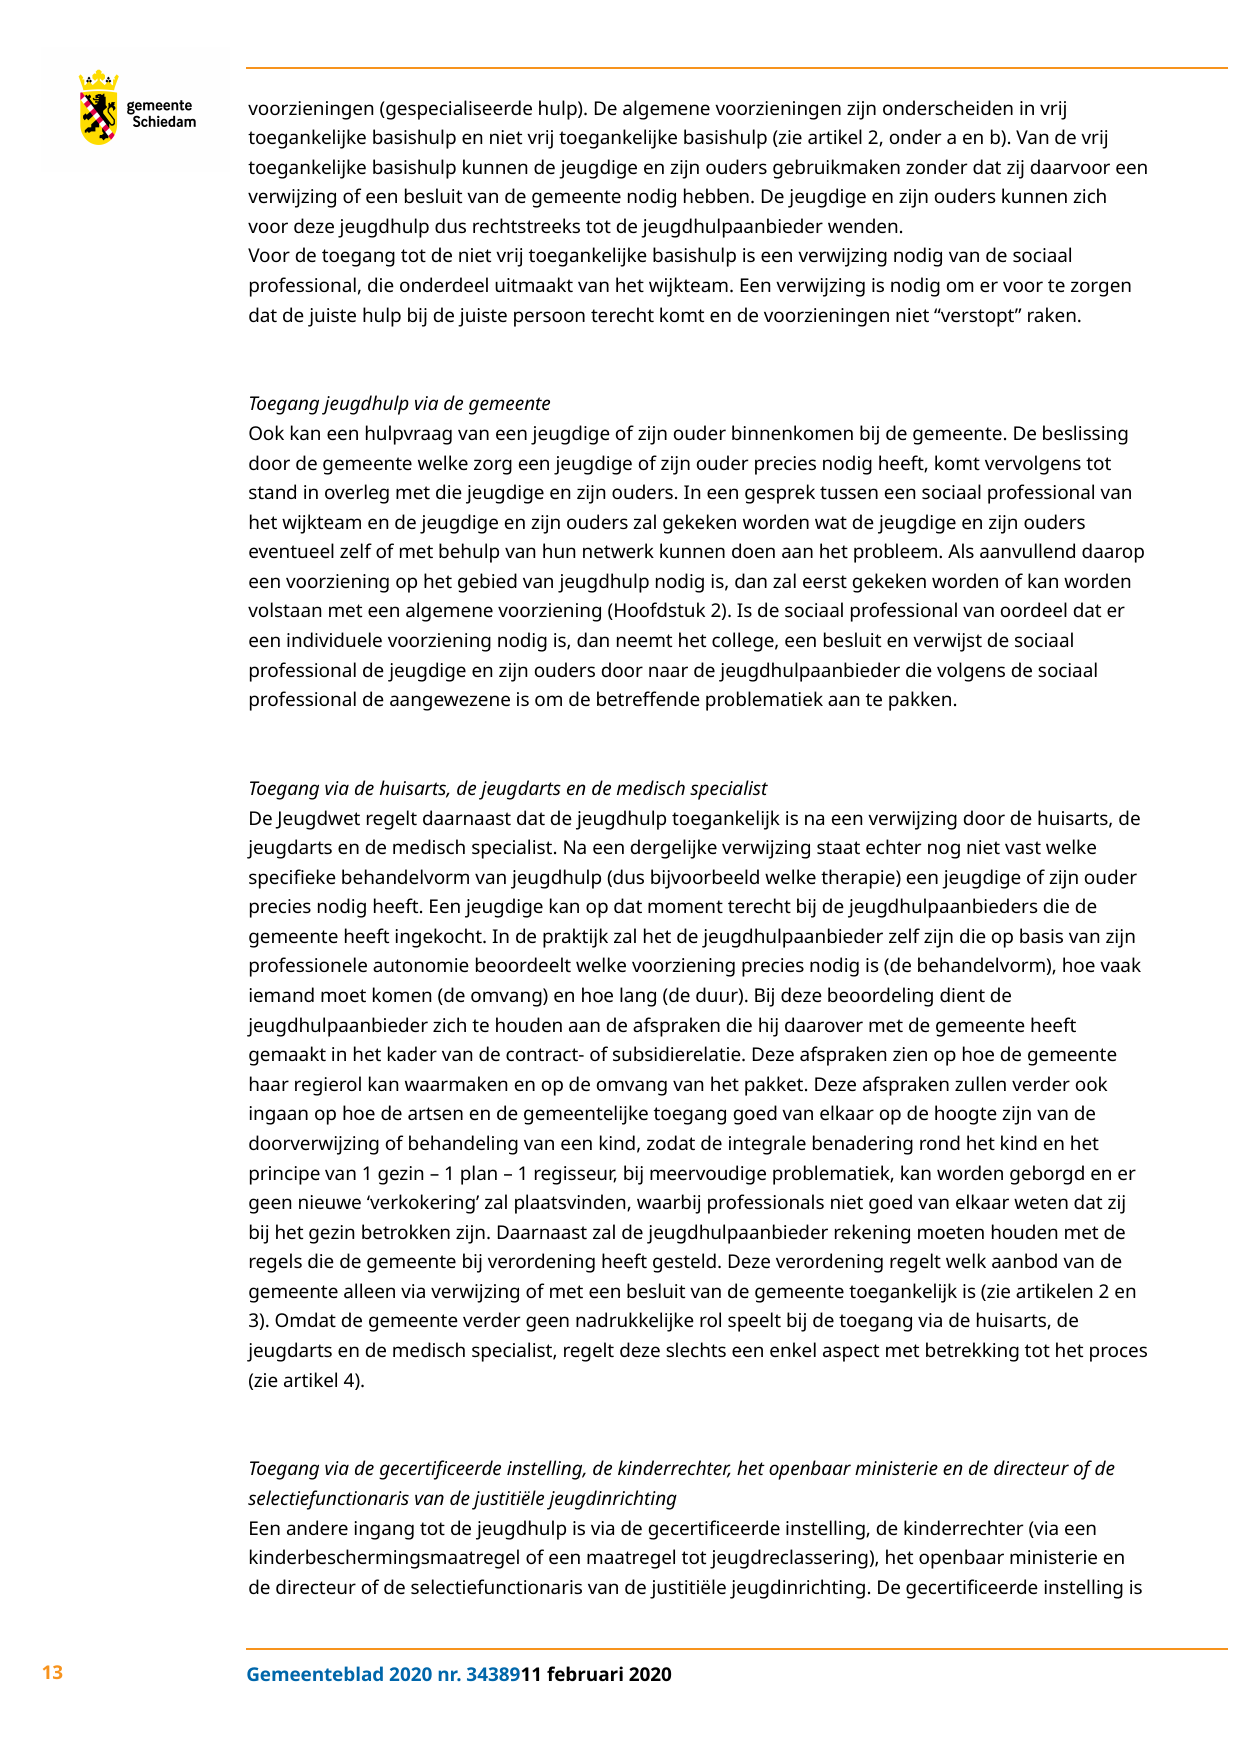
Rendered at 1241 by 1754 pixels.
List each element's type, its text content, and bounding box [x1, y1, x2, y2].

text Een andere ingang tot de jeugdhulp is via de gecertificeerde instelling, de kinderrechter (via een kinderbeschermingsmaatregel of een maatregel tot jeugdreclassering), het openbaar ministerie en de directeur of de selectiefunctionaris van de justitiële jeugdinrichting. De gecertificeerde instelling is [248, 1515, 1152, 1600]
text Toegang jeugdhulp via de gemeente [248, 391, 1152, 416]
text voorzieningen (gespecialiseerde hulp). De algemene voorzieningen zijn onderscheiden in vrij toegankelijke basishulp en niet vrij toegankelijke basishulp (zie artikel 2, onder a en b). Van de vrij toegankelijke basishulp kunnen de jeugdige en zijn ouders gebruikmaken zonder dat zij daarvoor een verwijzing of een besluit van de gemeente nodig hebben. De jeugdige en zijn ouders kunnen zich voor deze jeugdhulp dus rechtstreeks tot de jeugdhulpaanbieder wenden. [248, 95, 1152, 239]
text Voor de toegang tot de niet vrij toegankelijke basishulp is een verwijzing nodig van de sociaal professional, die onderdeel uitmaakt van het wijkteam. Een verwijzing is nodig om er voor te zorgen dat de juiste hulp bij de juiste persoon terecht komt en de voorzieningen niet “verstopt” raken. [248, 243, 1152, 328]
picture [41, 47, 231, 172]
text De Jeugdwet regelt daarnaast dat de jeugdhulp toegankelijk is na een verwijzing door de huisarts, de jeugdarts en de medisch specialist. Na een dergelijke verwijzing staat echter nog niet vast welke specifieke behandelvorm van jeugdhulp (dus bijvoorbeeld welke therapie) een jeugdige of zijn ouder precies nodig heeft. Een jeugdige kan op dat moment terecht bij de jeugdhulpaanbieders die de gemeente heeft ingekocht. In de praktijk zal het de jeugdhulpaanbieder zelf zijn die op basis van zijn professionele autonomie beoordeelt welke voorziening precies nodig is (de behandelvorm), hoe vaak iemand moet komen (de omvang) en hoe lang (de duur). Bij deze beoordeling dient de jeugdhulpaanbieder zich te houden aan de afspraken die hij daarover met de gemeente heeft gemaakt in het kader van de contract- of subsidierelatie. Deze afspraken zien op hoe de gemeente haar regierol kan waarmaken en op de omvang van het pakket. Deze afspraken zullen verder ook ingaan op hoe de artsen en de gemeentelijke toegang goed van elkaar op de hoogte zijn van de doorverwijzing of behandeling van een kind, zodat de integrale benadering rond het kind en het principe van 1 gezin – 1 plan – 1 regisseur, bij meervoudige problematiek, kan worden geborgd en er geen nieuwe ‘verkokering’ zal plaatsvinden, waarbij professionals niet goed van elkaar weten dat zij bij het gezin betrokken zijn. Daarnaast zal de jeugdhulpaanbieder rekening moeten houden met de regels die de gemeente bij verordening heeft gesteld. Deze verordening regelt welk aanbod van de gemeente alleen via verwijzing of met een besluit van de gemeente toegankelijk is (zie artikelen 2 en 3). Omdat de gemeente verder geen nadrukkelijke rol speelt bij de toegang via de huisarts, de jeugdarts en de medisch specialist, regelt deze slechts een enkel aspect met betrekking tot het proces (zie artikel 4). [248, 805, 1152, 1393]
text Ook kan een hulpvraag van een jeugdige of zijn ouder binnenkomen bij de gemeente. De beslissing door de gemeente welke zorg een jeugdige of zijn ouder precies nodig heeft, komt vervolgens tot stand in overleg met die jeugdige en zijn ouders. In een gesprek tussen een sociaal professional van het wijkteam en de jeugdige en zijn ouders zal gekeken worden wat de jeugdige en zijn ouders eventueel zelf of met behulp van hun netwerk kunnen doen aan het probleem. Als aanvullend daarop een voorziening op het gebied van jeugdhulp nodig is, dan zal eerst gekeken worden of kan worden volstaan met een algemene voorziening (Hoofdstuk 2). Is de sociaal professional van oordeel dat er een individuele voorziening nodig is, dan neemt het college, een besluit en verwijst de sociaal professional de jeugdige en zijn ouders door naar de jeugdhulpaanbieder die volgens de sociaal professional de aangewezene is om de betreffende problematiek aan te pakken. [248, 420, 1152, 712]
text Toegang via de gecertificeerde instelling, de kinderrechter, het openbaar ministerie en de directeur of de selectiefunctionaris van de justitiële jeugdinrichting [248, 1456, 1152, 1511]
text Toegang via de huisarts, de jeugdarts en de medisch specialist [248, 775, 1152, 801]
